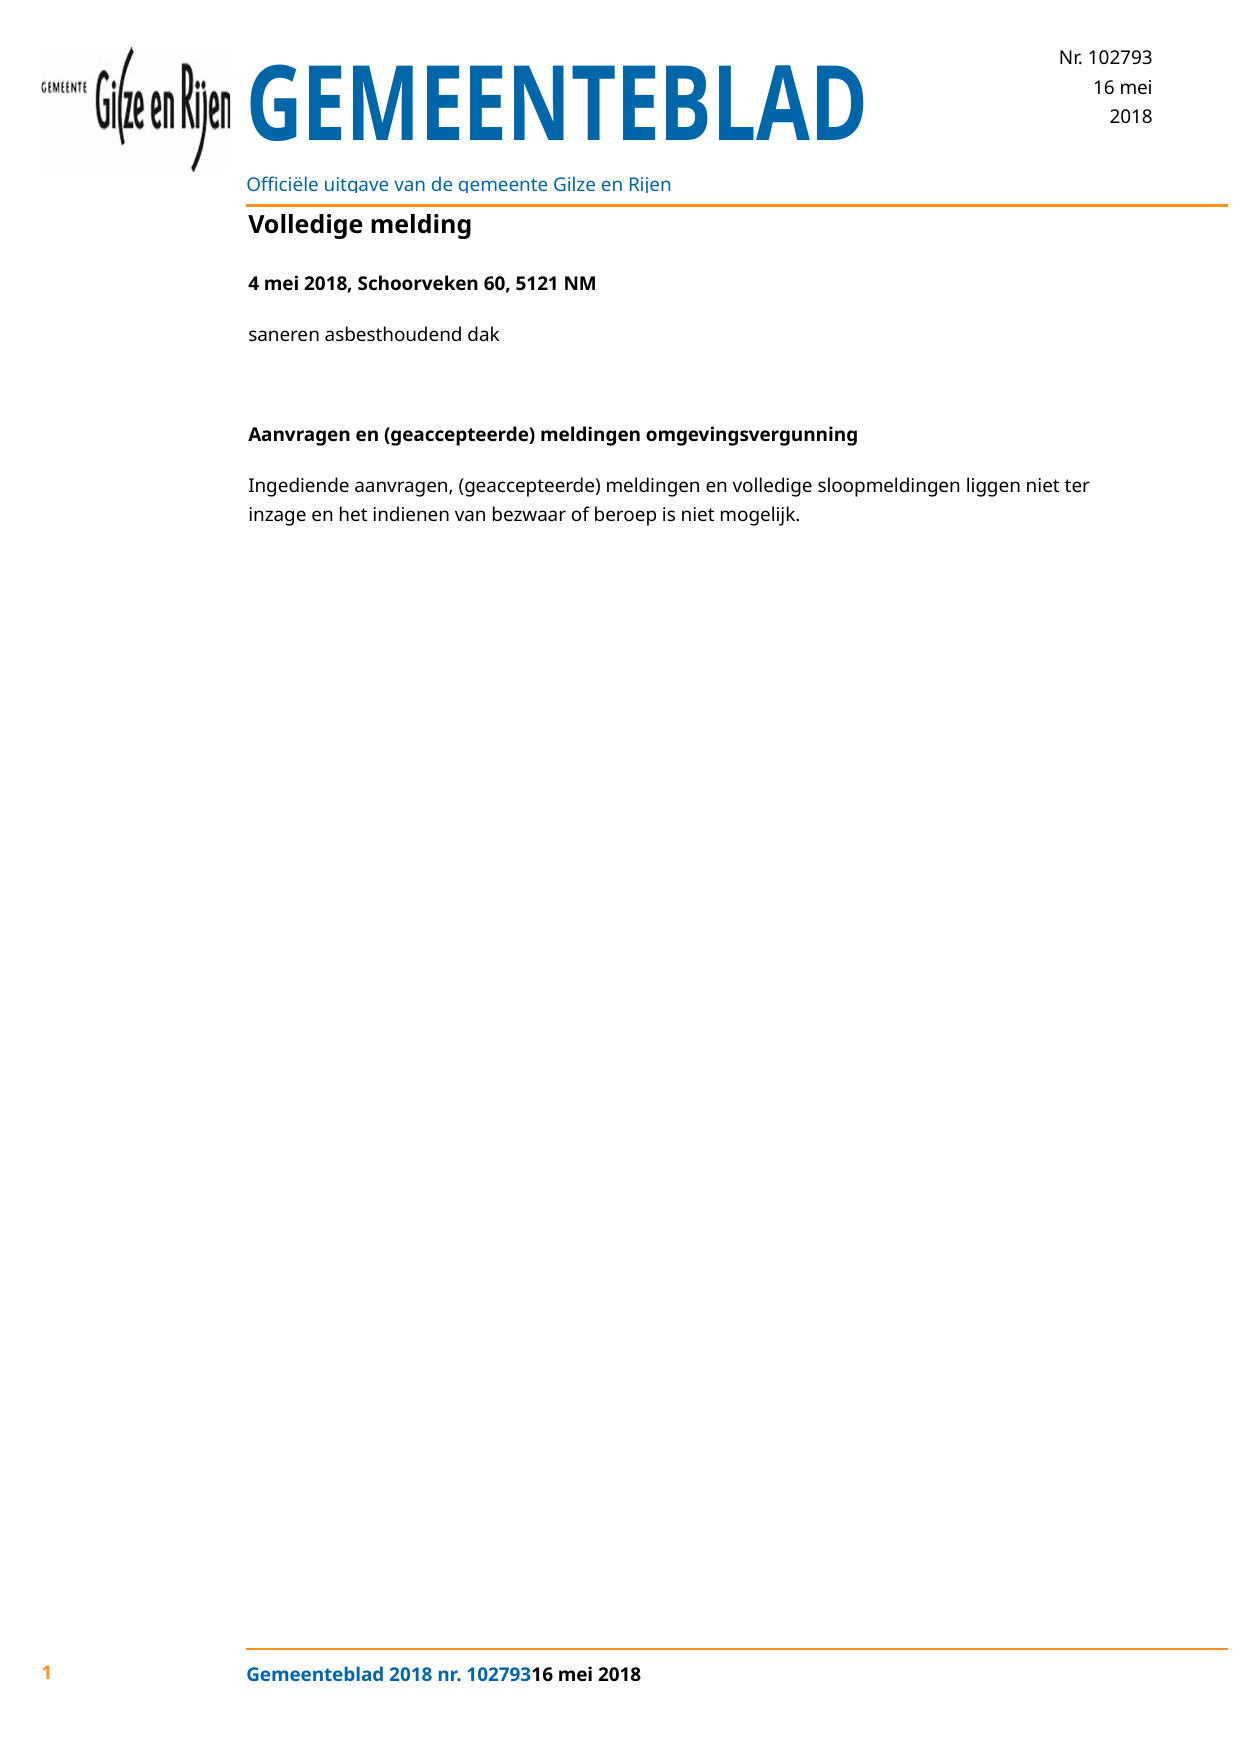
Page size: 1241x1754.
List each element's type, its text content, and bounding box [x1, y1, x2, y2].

text Ingediende aanvragen, (geaccepteerde) meldingen en volledige sloopmeldingen liggen niet ter inzage en het indienen van bezwaar of beroep is niet mogelijk. [248, 472, 1152, 527]
text Volledige melding [248, 207, 1152, 241]
text Aanvragen en (geaccepteerde) meldingen omgevingsvergunning [248, 422, 1152, 447]
text saneren asbesthoudend dak [248, 321, 1152, 346]
text 4 mei 2018, Schoorveken 60, 5121 NM [248, 270, 1152, 296]
picture [41, 47, 231, 172]
